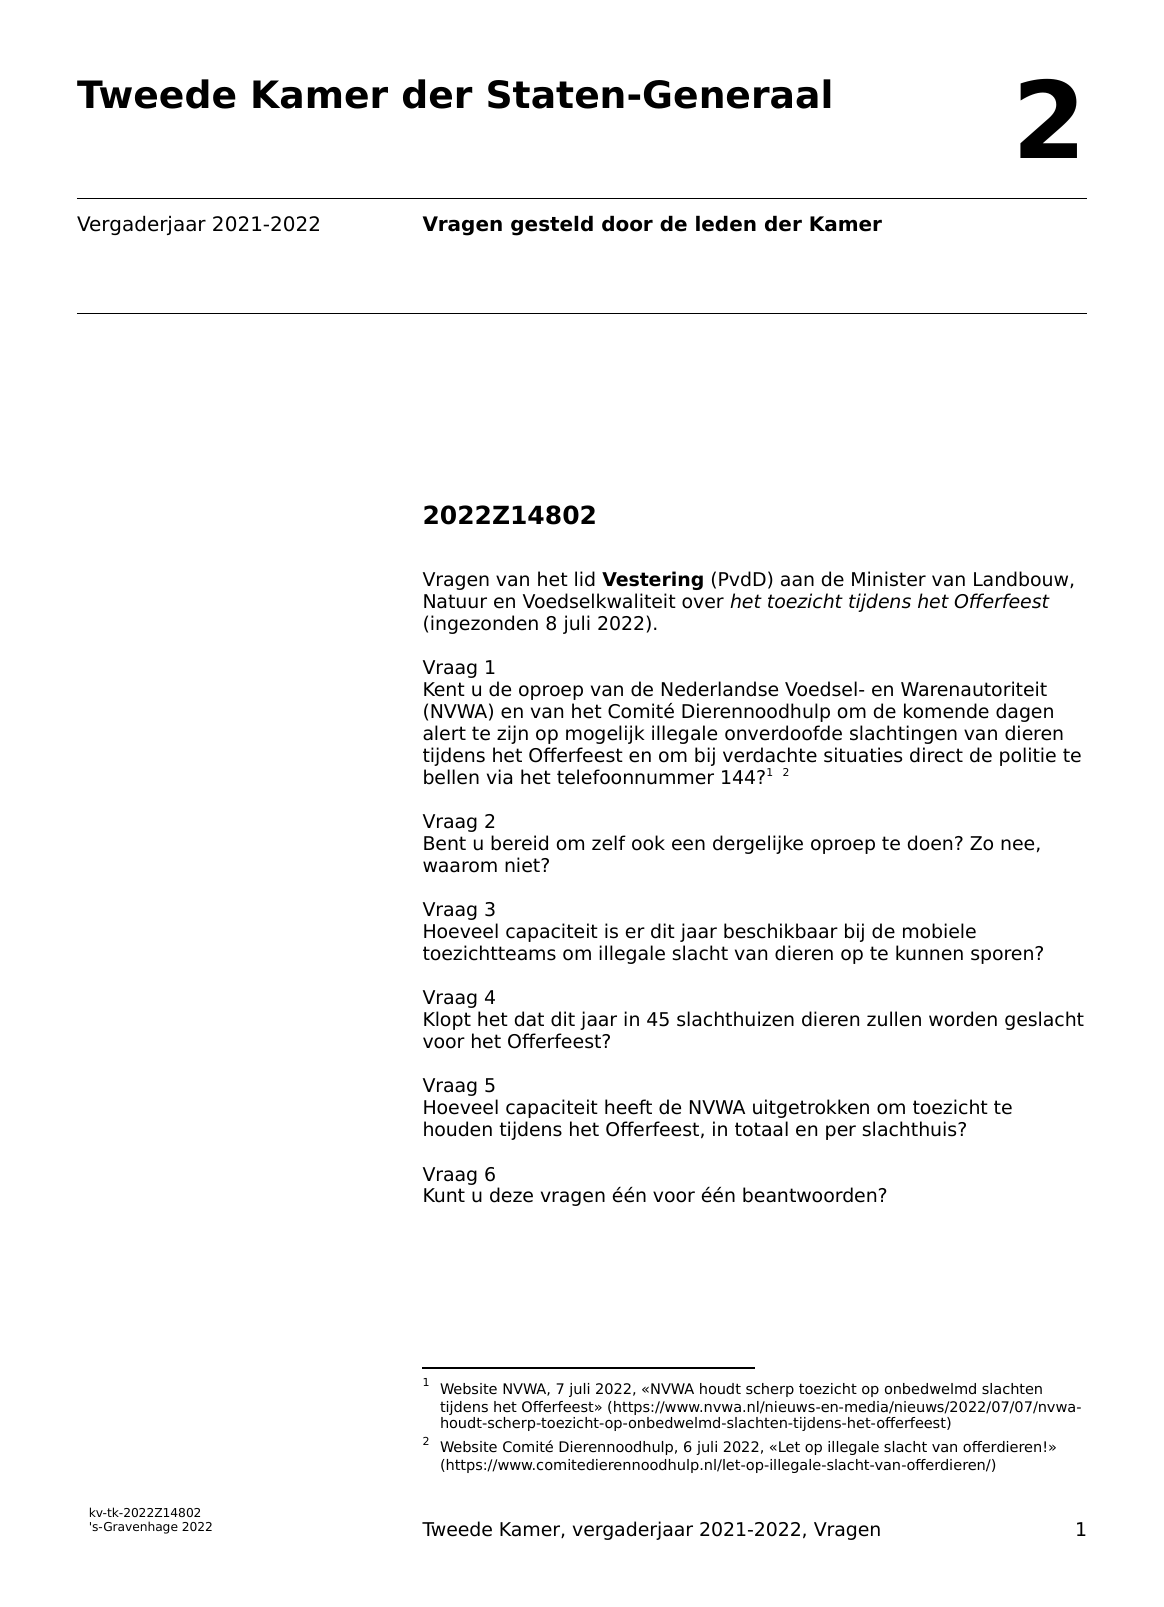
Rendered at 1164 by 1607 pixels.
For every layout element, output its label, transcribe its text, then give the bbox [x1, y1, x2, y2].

text Vraag 5 [422, 1075, 1087, 1097]
table_cell Vragen gesteld door de leden der Kamer [422, 199, 1087, 313]
text Kunt u deze vragen één voor één beantwoorden? [422, 1185, 1087, 1207]
text Klopt het dat dit jaar in 45 slachthuizen dieren zullen worden geslacht voor het Offerfeest? [422, 1009, 1087, 1053]
table_cell Vergaderjaar 2021-2022 [77, 199, 422, 313]
text Vraag 1 [422, 657, 1087, 679]
text Vraag 4 [422, 987, 1087, 1009]
text Hoeveel capaciteit heeft de NVWA uitgetrokken om toezicht te houden tijdens het Offerfeest, in totaal en per slachthuis? [422, 1097, 1087, 1141]
text Bent u bereid om zelf ook een dergelijke oproep te doen? Zo nee, waarom niet? [422, 833, 1087, 877]
text 's-Gravenhage 2022 [88, 1520, 323, 1534]
text Vraag 3 [422, 899, 1087, 921]
table_header 2 [886, 59, 1087, 198]
text Website NVWA, 7 juli 2022, «NVWA houdt scherp toezicht op onbedwelmd slachten tijdens het Offerfeest» (https://www.nvwa.nl/nieuws-en-media/nieuws/2022/07/07/nvwa-houdt-scherp-toezicht-op-onbedwelmd-slachten-tijdens-het-offerfeest) [422, 1377, 1087, 1432]
text Website Comité Dierennoodhulp, 6 juli 2022, «Let op illegale slacht van offerdieren!» (https://www.comitedierennoodhulp.nl/let-op-illegale-slacht-van-offerdieren/) [422, 1435, 1087, 1474]
text 2022Z14802 [422, 501, 1087, 531]
text Kent u de oproep van de Nederlandse Voedsel- en Warenautoriteit (NVWA) en van het Comité Dierennoodhulp om de komende dagen alert te zijn op mogelijk illegale onverdoofde slachtingen van dieren tijdens het Offerfeest en om bij verdachte situaties direct de politie te bellen via het telefoonnummer 144? [422, 679, 1087, 789]
table_header Tweede Kamer der Staten-Generaal [77, 59, 886, 198]
text kv-tk-2022Z14802 [88, 1506, 323, 1520]
text Vraag 2 [422, 811, 1087, 833]
text Hoeveel capaciteit is er dit jaar beschikbaar bij de mobiele toezichtteams om illegale slacht van dieren op te kunnen sporen? [422, 921, 1087, 965]
text Vraag 6 [422, 1163, 1087, 1185]
text Vragen van het lid Vestering (PvdD) aan de Minister van Landbouw, Natuur en Voedselkwaliteit over het toezicht tijdens het Offerfeest (ingezonden 8 juli 2022). [422, 569, 1087, 635]
